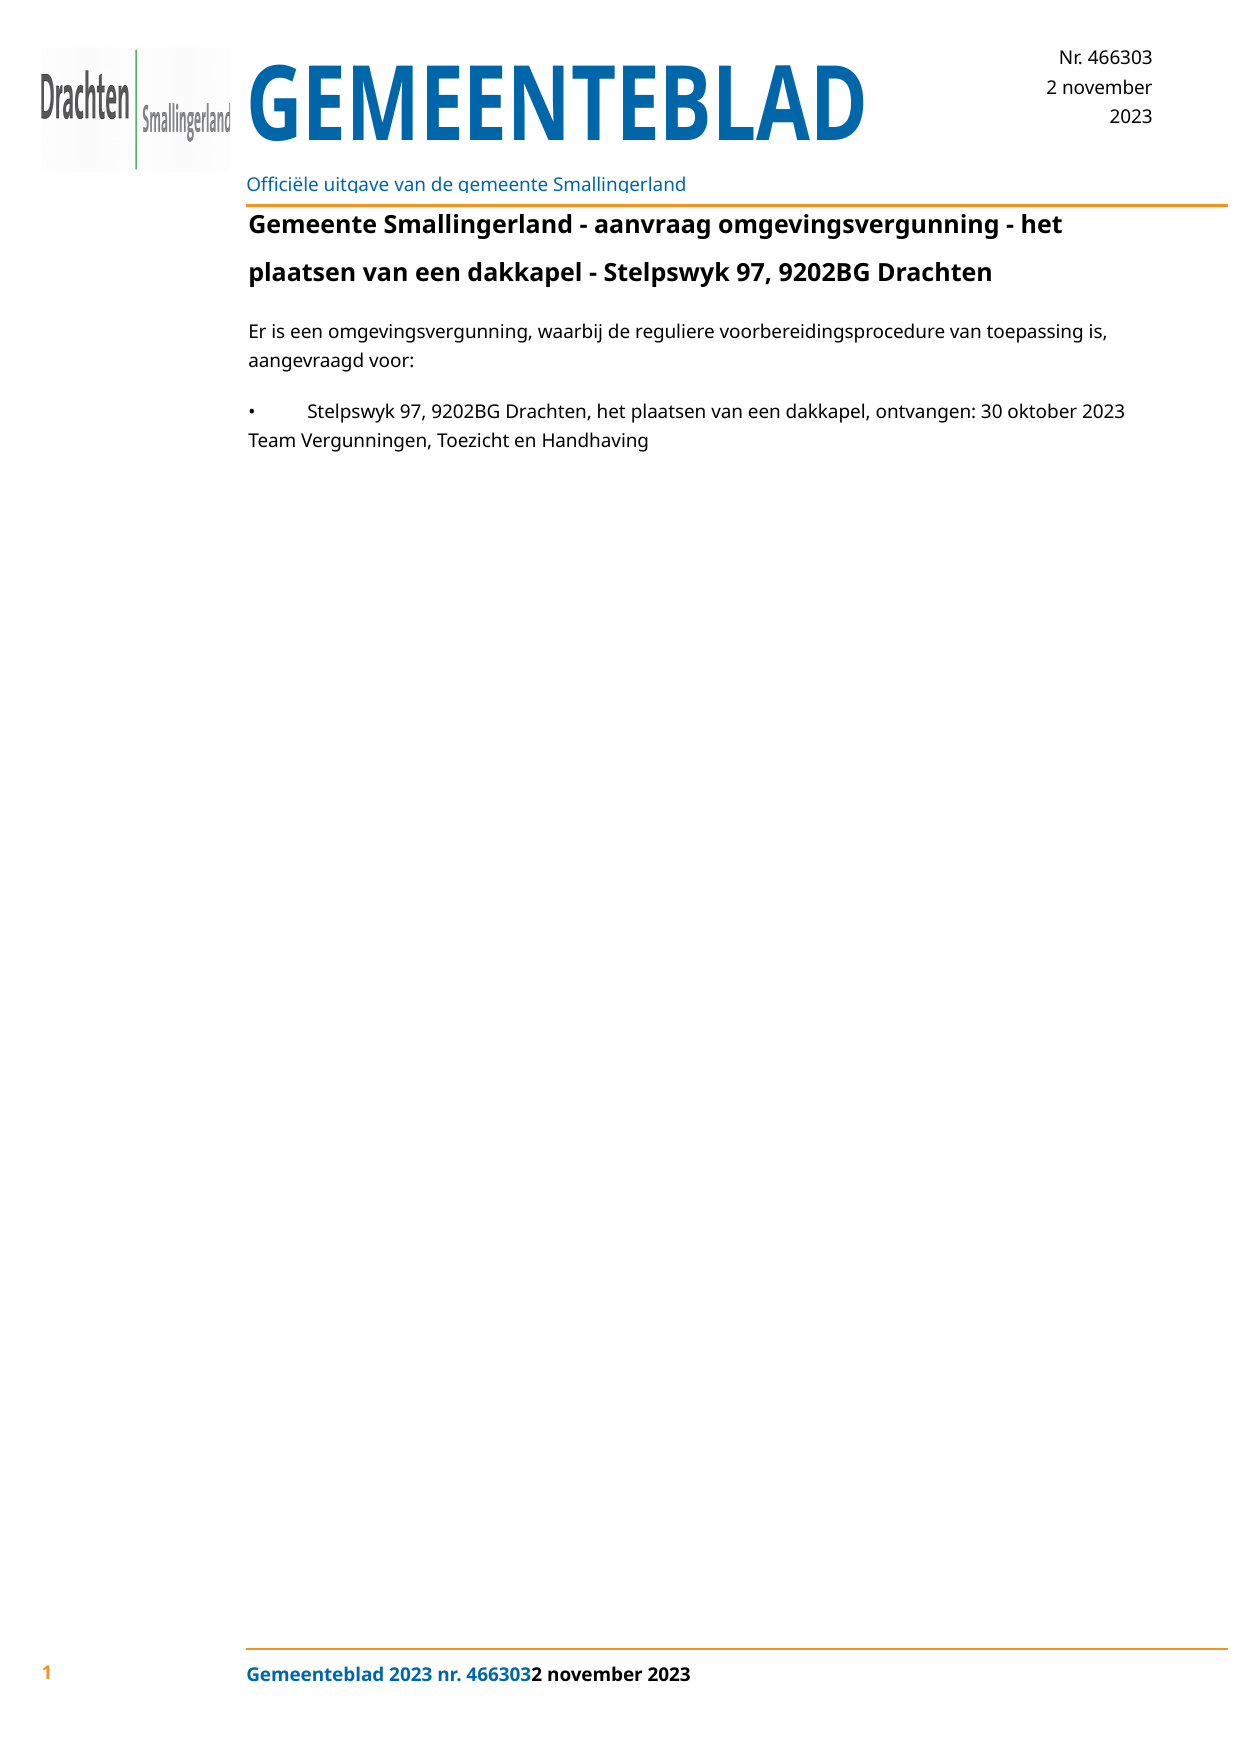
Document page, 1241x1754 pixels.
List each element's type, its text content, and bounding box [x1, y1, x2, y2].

text Gemeente Smallingerland - aanvraag omgevingsvergunning - het plaatsen van een dakkapel - Stelpswyk 97, 9202BG Drachten [248, 207, 1152, 288]
text Er is een omgevingsvergunning, waarbij de reguliere voorbereidingsprocedure van toepassing is, aangevraagd voor: [248, 318, 1152, 373]
text Team Vergunningen, Toezicht en Handhaving [248, 427, 1152, 453]
list Stelpswyk 97, 9202BG Drachten, het plaatsen van een dakkapel, ontvangen: 30 oktober 2023 [248, 398, 1152, 424]
picture [41, 47, 231, 172]
